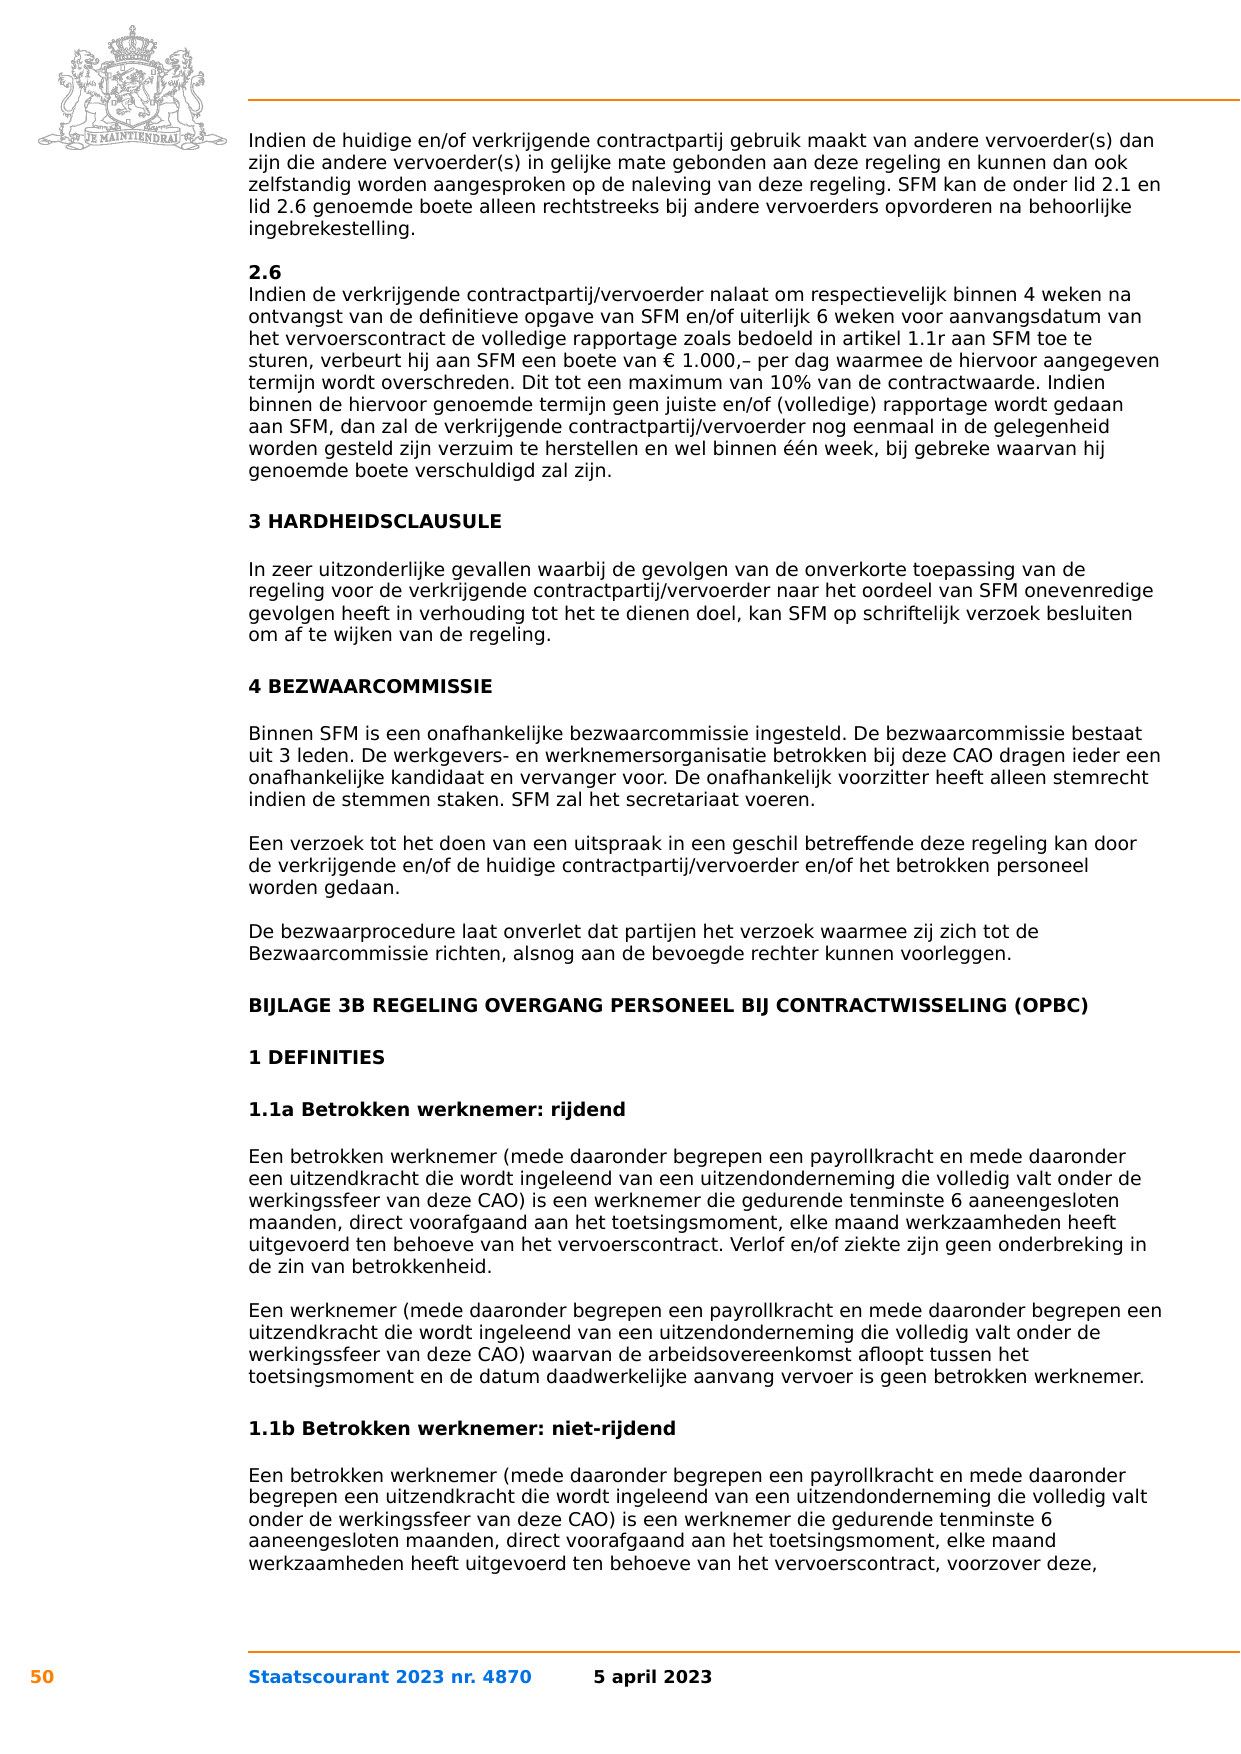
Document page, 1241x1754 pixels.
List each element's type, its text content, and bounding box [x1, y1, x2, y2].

text Indien de huidige en/of verkrijgende contractpartij gebruik maakt van andere vervoerder(s) dan zijn die andere vervoerder(s) in gelijke mate gebonden aan deze regeling en kunnen dan ook zelfstandig worden aangesproken op de naleving van deze regeling. SFM kan de onder lid 2.1 en lid 2.6 genoemde boete alleen rechtstreeks bij andere vervoerders opvorderen na behoorlijke ingebrekestelling. [248, 130, 1163, 240]
text In zeer uitzonderlijke gevallen waarbij de gevolgen van de onverkorte toepassing van de regeling voor de verkrijgende contractpartij/vervoerder naar het oordeel van SFM onevenredige gevolgen heeft in verhouding tot het te dienen doel, kan SFM op schriftelijk verzoek besluiten om af te wijken van de regeling. [248, 558, 1163, 646]
text De bezwaarprocedure laat onverlet dat partijen het verzoek waarmee zij zich tot de Bezwaarcommissie richten, alsnog aan de bevoegde rechter kunnen voorleggen. [248, 921, 1163, 965]
text Indien de verkrijgende contractpartij/vervoerder nalaat om respectievelijk binnen 4 weken na ontvangst van de definitieve opgave van SFM en/of uiterlijk 6 weken voor aanvangsdatum van het vervoerscontract de volledige rapportage zoals bedoeld in artikel 1.1r aan SFM toe te sturen, verbeurt hij aan SFM een boete van € 1.000,– per dag waarmee de hiervoor aangegeven termijn wordt overschreden. Dit tot een maximum van 10% van de contractwaarde. Indien binnen de hiervoor genoemde termijn geen juiste en/of (volledige) rapportage wordt gedaan aan SFM, dan zal de verkrijgende contractpartij/vervoerder nog eenmaal in de gelegenheid worden gesteld zijn verzuim te herstellen en wel binnen één week, bij gebreke waarvan hij genoemde boete verschuldigd zal zijn. [248, 284, 1163, 481]
text Binnen SFM is een onafhankelijke bezwaarcommissie ingesteld. De bezwaarcommissie bestaat uit 3 leden. De werkgevers- en werknemersorganisatie betrokken bij deze CAO dragen ieder een onafhankelijke kandidaat en vervanger voor. De onafhankelijk voorzitter heeft alleen stemrecht indien de stemmen staken. SFM zal het secretariaat voeren. [248, 723, 1163, 811]
subtitle BIJLAGE 3B REGELING OVERGANG PERSONEEL BIJ CONTRACTWISSELING (OPBC) [248, 995, 1163, 1017]
text Een verzoek tot het doen van een uitspraak in een geschil betreffende deze regeling kan door de verkrijgende en/of de huidige contractpartij/vervoerder en/of het betrokken personeel worden gedaan. [248, 833, 1163, 899]
subtitle 1.1b Betrokken werknemer: niet-rijdend [248, 1417, 1163, 1439]
text 2.6 [248, 262, 1163, 284]
subtitle 4 BEZWAARCOMMISSIE [248, 676, 1163, 698]
text Een betrokken werknemer (mede daaronder begrepen een payrollkracht en mede daaronder begrepen een uitzendkracht die wordt ingeleend van een uitzendonderneming die volledig valt onder de werkingssfeer van deze CAO) is een werknemer die gedurende tenminste 6 aaneengesloten maanden, direct voorafgaand aan het toetsingsmoment, elke maand werkzaamheden heeft uitgevoerd ten behoeve van het vervoerscontract, voorzover deze, [248, 1464, 1163, 1574]
picture [38, 25, 227, 150]
subtitle 3 HARDHEIDSCLAUSULE [248, 511, 1163, 533]
subtitle 1.1a Betrokken werknemer: rijdend [248, 1099, 1163, 1121]
text Een werknemer (mede daaronder begrepen een payrollkracht en mede daaronder begrepen een uitzendkracht die wordt ingeleend van een uitzendonderneming die volledig valt onder de werkingssfeer van deze CAO) waarvan de arbeidsovereenkomst afloopt tussen het toetsingsmoment en de datum daadwerkelijke aanvang vervoer is geen betrokken werknemer. [248, 1299, 1163, 1387]
text Een betrokken werknemer (mede daaronder begrepen een payrollkracht en mede daaronder een uitzendkracht die wordt ingeleend van een uitzendonderneming die volledig valt onder de werkingssfeer van deze CAO) is een werknemer die gedurende tenminste 6 aaneengesloten maanden, direct voorafgaand aan het toetsingsmoment, elke maand werkzaamheden heeft uitgevoerd ten behoeve van het vervoerscontract. Verlof en/of ziekte zijn geen onderbreking in de zin van betrokkenheid. [248, 1146, 1163, 1278]
subtitle 1 DEFINITIES [248, 1047, 1163, 1069]
